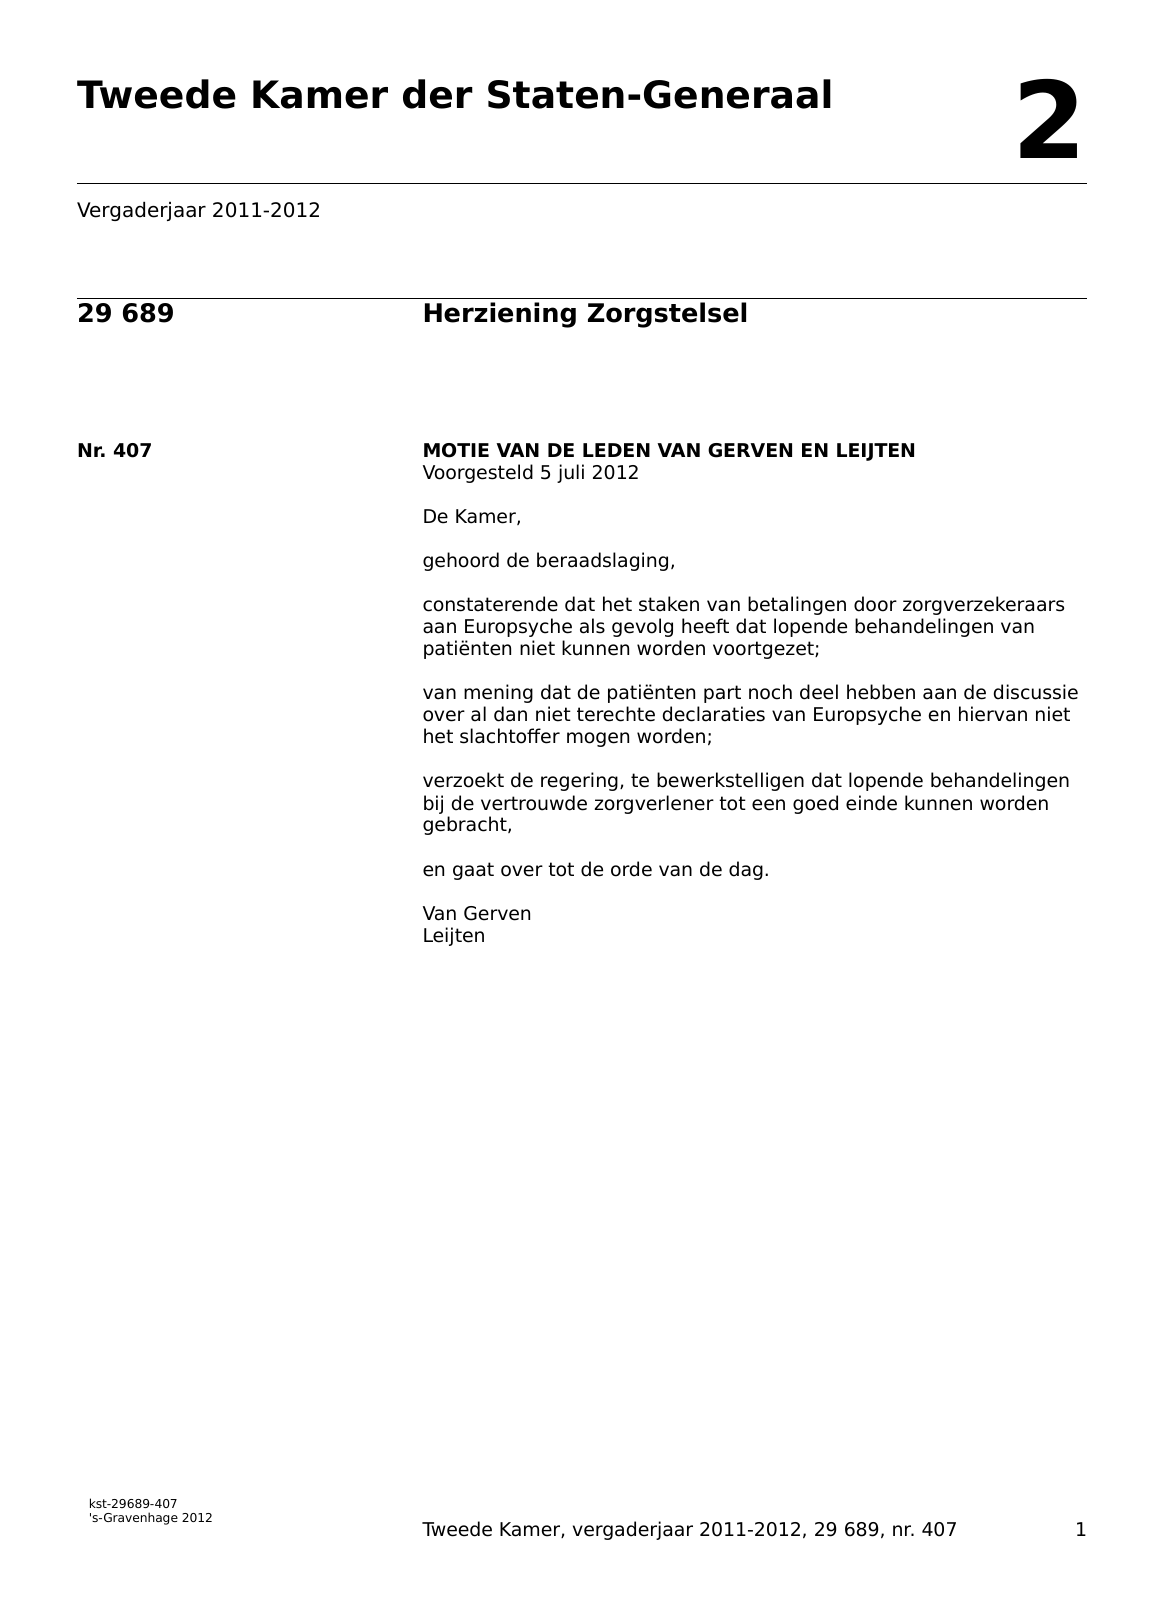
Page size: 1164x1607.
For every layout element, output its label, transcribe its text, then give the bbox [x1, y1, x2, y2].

text gehoord de beraadslaging, [422, 550, 1087, 572]
text Leijten [422, 925, 1087, 947]
subtitle Nr. 407 MOTIE VAN DE LEDEN VAN GERVEN EN LEIJTEN [77, 440, 1087, 462]
text Voorgesteld 5 juli 2012 [422, 462, 1087, 484]
text 's-Gravenhage 2012 [88, 1511, 323, 1525]
table_cell Vergaderjaar 2011-2012 [77, 184, 1087, 298]
text kst-29689-407 [88, 1497, 323, 1511]
table_header Tweede Kamer der Staten-Generaal [77, 59, 886, 183]
text verzoekt de regering, te bewerkstelligen dat lopende behandelingen bij de vertrouwde zorgverlener tot een goed einde kunnen worden gebracht, [422, 770, 1087, 836]
text constaterende dat het staken van betalingen door zorgverzekeraars aan Europsyche als gevolg heeft dat lopende behandelingen van patiënten niet kunnen worden voortgezet; [422, 594, 1087, 660]
text De Kamer, [422, 506, 1087, 528]
text van mening dat de patiënten part noch deel hebben aan de discussie over al dan niet terechte declaraties van Europsyche en hiervan niet het slachtoffer mogen worden; [422, 682, 1087, 748]
text en gaat over tot de orde van de dag. [422, 858, 1087, 881]
table_header 2 [886, 59, 1087, 183]
text Van Gerven [422, 903, 1087, 925]
subtitle 29 689 Herziening Zorgstelsel [77, 299, 1087, 329]
